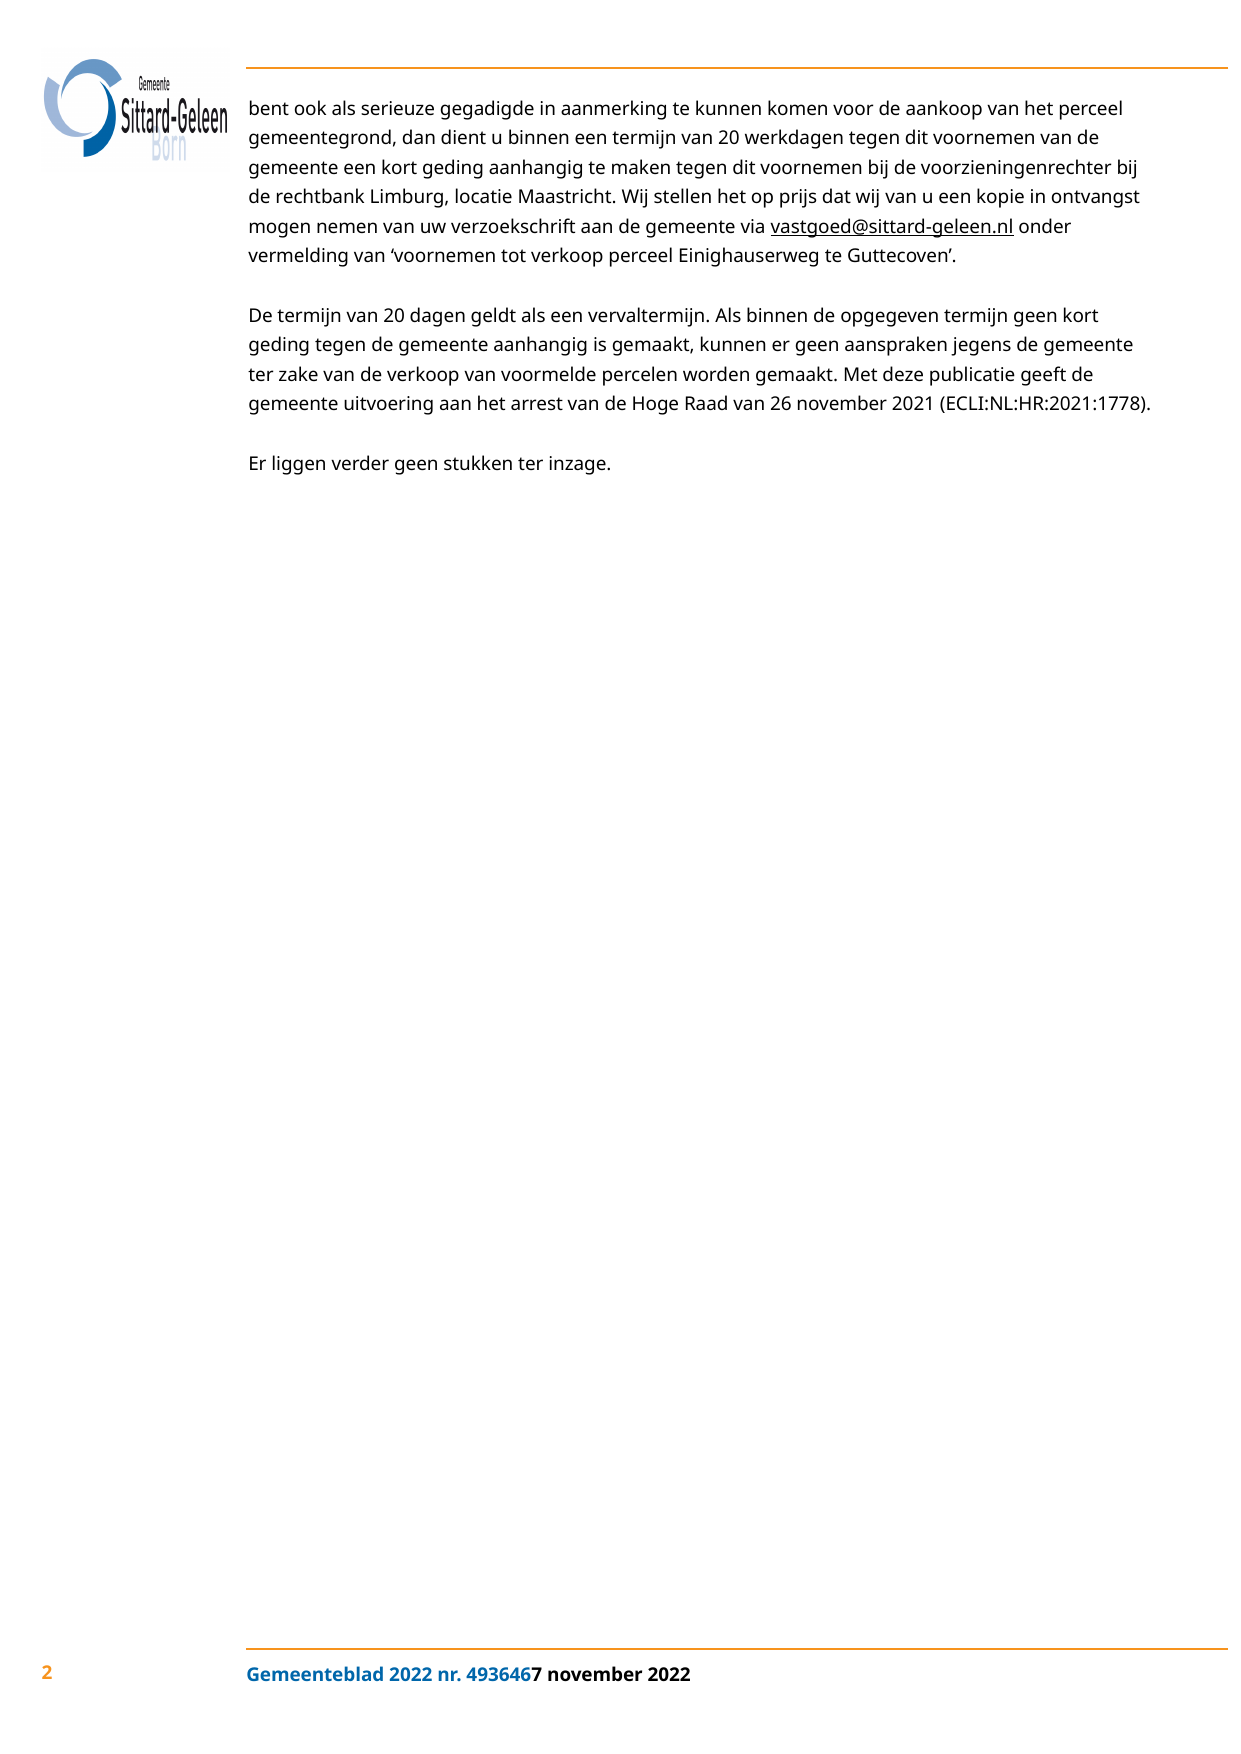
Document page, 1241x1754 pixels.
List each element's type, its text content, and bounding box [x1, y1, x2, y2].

picture [41, 47, 231, 172]
text De termijn van 20 dagen geldt als een vervaltermijn. Als binnen de opgegeven termijn geen kort geding tegen de gemeente aanhangig is gemaakt, kunnen er geen aanspraken jegens de gemeente ter zake van de verkoop van voormelde percelen worden gemaakt. Met deze publicatie geeft de gemeente uitvoering aan het arrest van de Hoge Raad van 26 november 2021 (ECLI:NL:HR:2021:1778). [248, 302, 1152, 416]
text bent ook als serieuze gegadigde in aanmerking te kunnen komen voor de aankoop van het perceel gemeentegrond, dan dient u binnen een termijn van 20 werkdagen tegen dit voornemen van de gemeente een kort geding aanhangig te maken tegen dit voornemen bij de voorzieningenrechter bij de rechtbank Limburg, locatie Maastricht. Wij stellen het op prijs dat wij van u een kopie in ontvangst mogen nemen van uw verzoekschrift aan de gemeente via vastgoed@sittard-geleen.nl onder vermelding van ‘voornemen tot verkoop perceel Einighauserweg te Guttecoven’. [248, 95, 1152, 268]
text Er liggen verder geen stukken ter inzage. [248, 450, 1152, 476]
